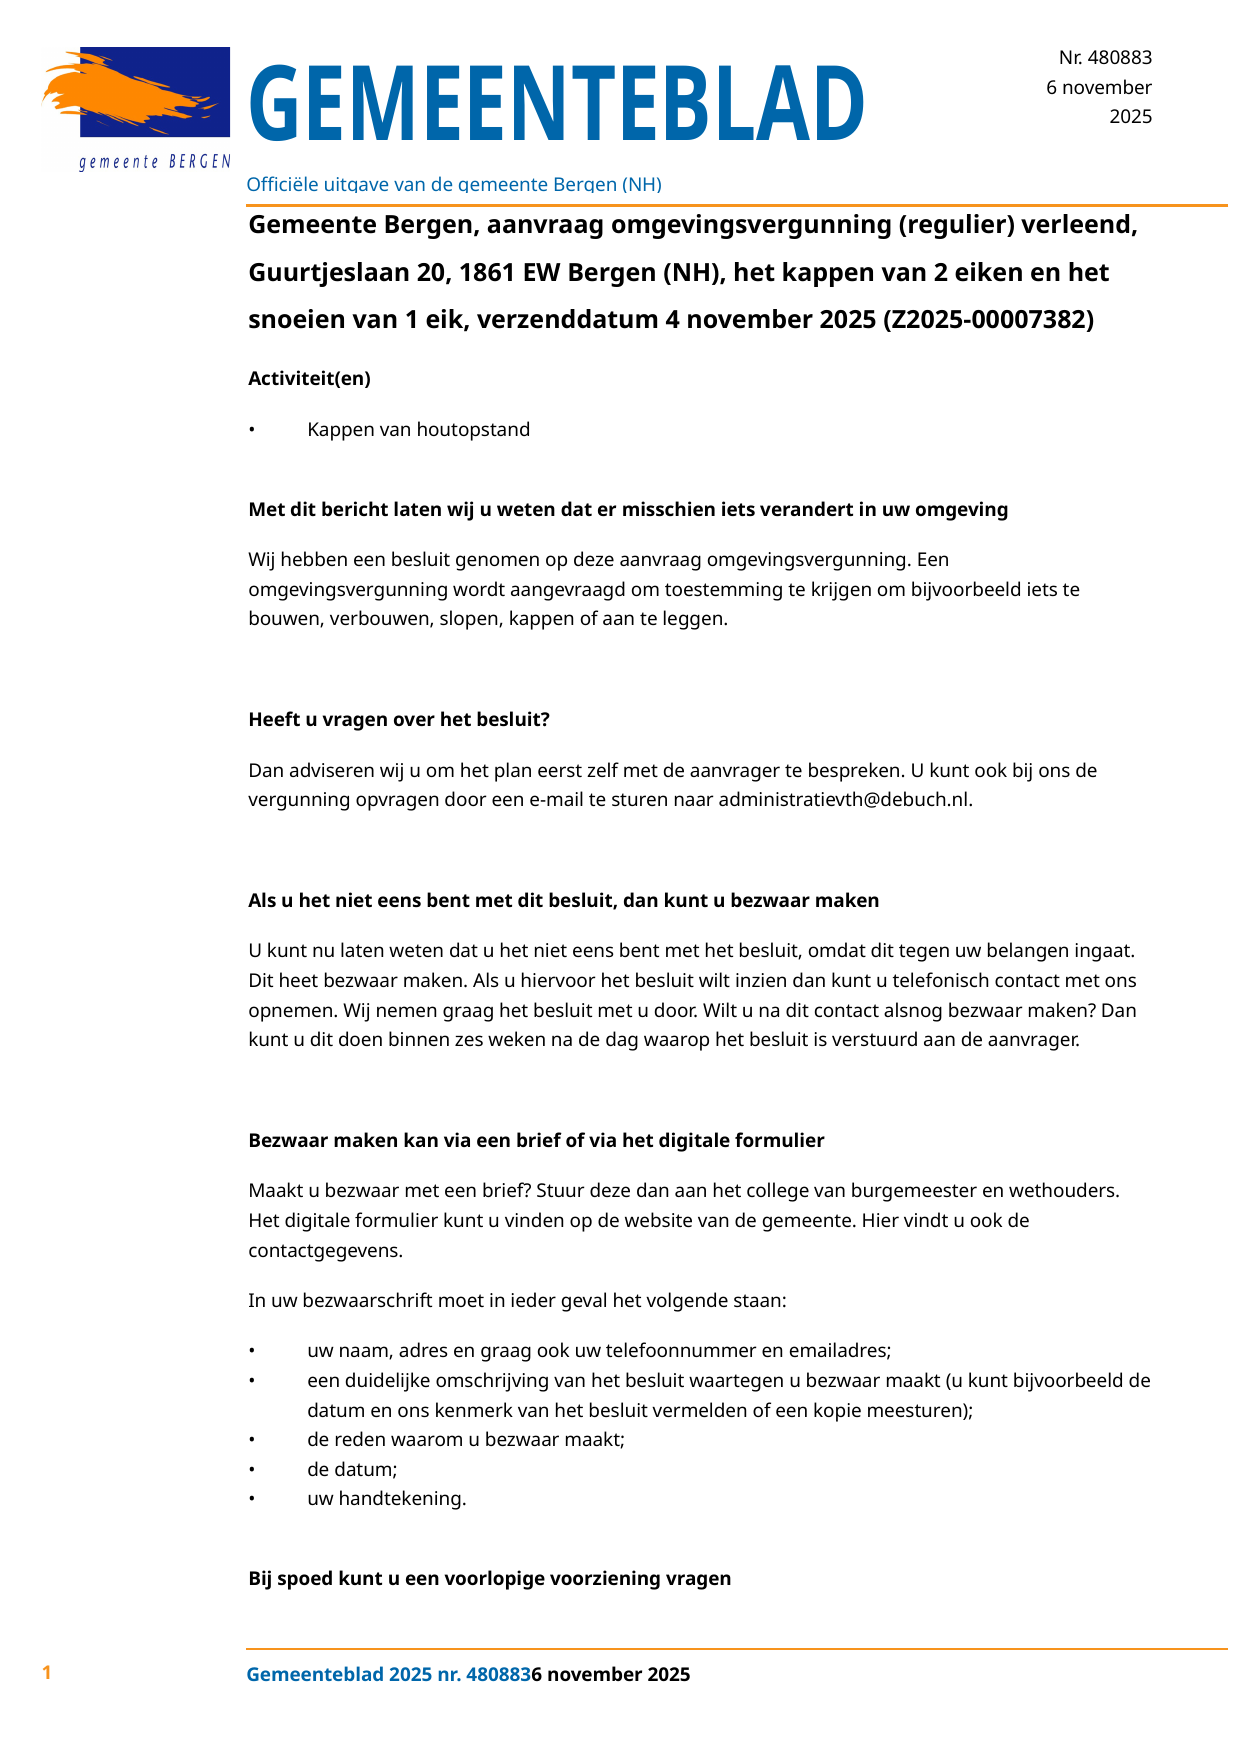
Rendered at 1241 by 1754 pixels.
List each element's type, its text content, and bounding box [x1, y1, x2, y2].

text Activiteit(en) [248, 366, 1152, 391]
text Bij spoed kunt u een voorlopige voorziening vragen [248, 1566, 1152, 1591]
list uw handtekening. [248, 1486, 1152, 1511]
text In uw bezwaarschrift moet in ieder geval het volgende staan: [248, 1287, 1152, 1313]
list de reden waarom u bezwaar maakt; [248, 1426, 1152, 1452]
text U kunt nu laten weten dat u het niet eens bent met het besluit, omdat dit tegen uw belangen ingaat. Dit heet bezwaar maken. Als u hiervoor het besluit wilt inzien dan kunt u telefonisch contact met ons opnemen. Wij nemen graag het besluit met u door. Wilt u na dit contact alsnog bezwaar maken? Dan kunt u dit doen binnen zes weken na de dag waarop het besluit is verstuurd aan de aanvrager. [248, 938, 1152, 1052]
list een duidelijke omschrijving van het besluit waartegen u bezwaar maakt (u kunt bijvoorbeeld de datum en ons kenmerk van het besluit vermelden of een kopie meesturen); [248, 1367, 1152, 1422]
text Gemeente Bergen, aanvraag omgevingsvergunning (regulier) verleend, Guurtjeslaan 20, 1861 EW Bergen (NH), het kappen van 2 eiken en het snoeien van 1 eik, verzenddatum 4 november 2025 (Z2025-00007382) [248, 207, 1152, 336]
list de datum; [248, 1456, 1152, 1482]
list uw naam, adres en graag ook uw telefoonnummer en emailadres; [248, 1338, 1152, 1363]
text Maakt u bezwaar met een brief? Stuur deze dan aan het college van burgemeester en wethouders. Het digitale formulier kunt u vinden op de website van de gemeente. Hier vindt u ook de contactgegevens. [248, 1178, 1152, 1262]
text Met dit bericht laten wij u weten dat er misschien iets verandert in uw omgeving [248, 496, 1152, 522]
text Als u het niet eens bent met dit besluit, dan kunt u bezwaar maken [248, 887, 1152, 913]
text Dan adviseren wij u om het plan eerst zelf met de aanvrager te bespreken. U kunt ook bij ons de vergunning opvragen door een e-mail te sturen naar administratievth@debuch.nl. [248, 757, 1152, 812]
text Wij hebben een besluit genomen op deze aanvraag omgevingsvergunning. Een omgevingsvergunning wordt aangevraagd om toestemming te krijgen om bijvoorbeeld iets te bouwen, verbouwen, slopen, kappen of aan te leggen. [248, 546, 1152, 631]
text Bezwaar maken kan via een brief of via het digitale formulier [248, 1127, 1152, 1153]
text Heeft u vragen over het besluit? [248, 706, 1152, 732]
list Kappen van houtopstand [248, 416, 1152, 442]
picture [41, 47, 231, 172]
